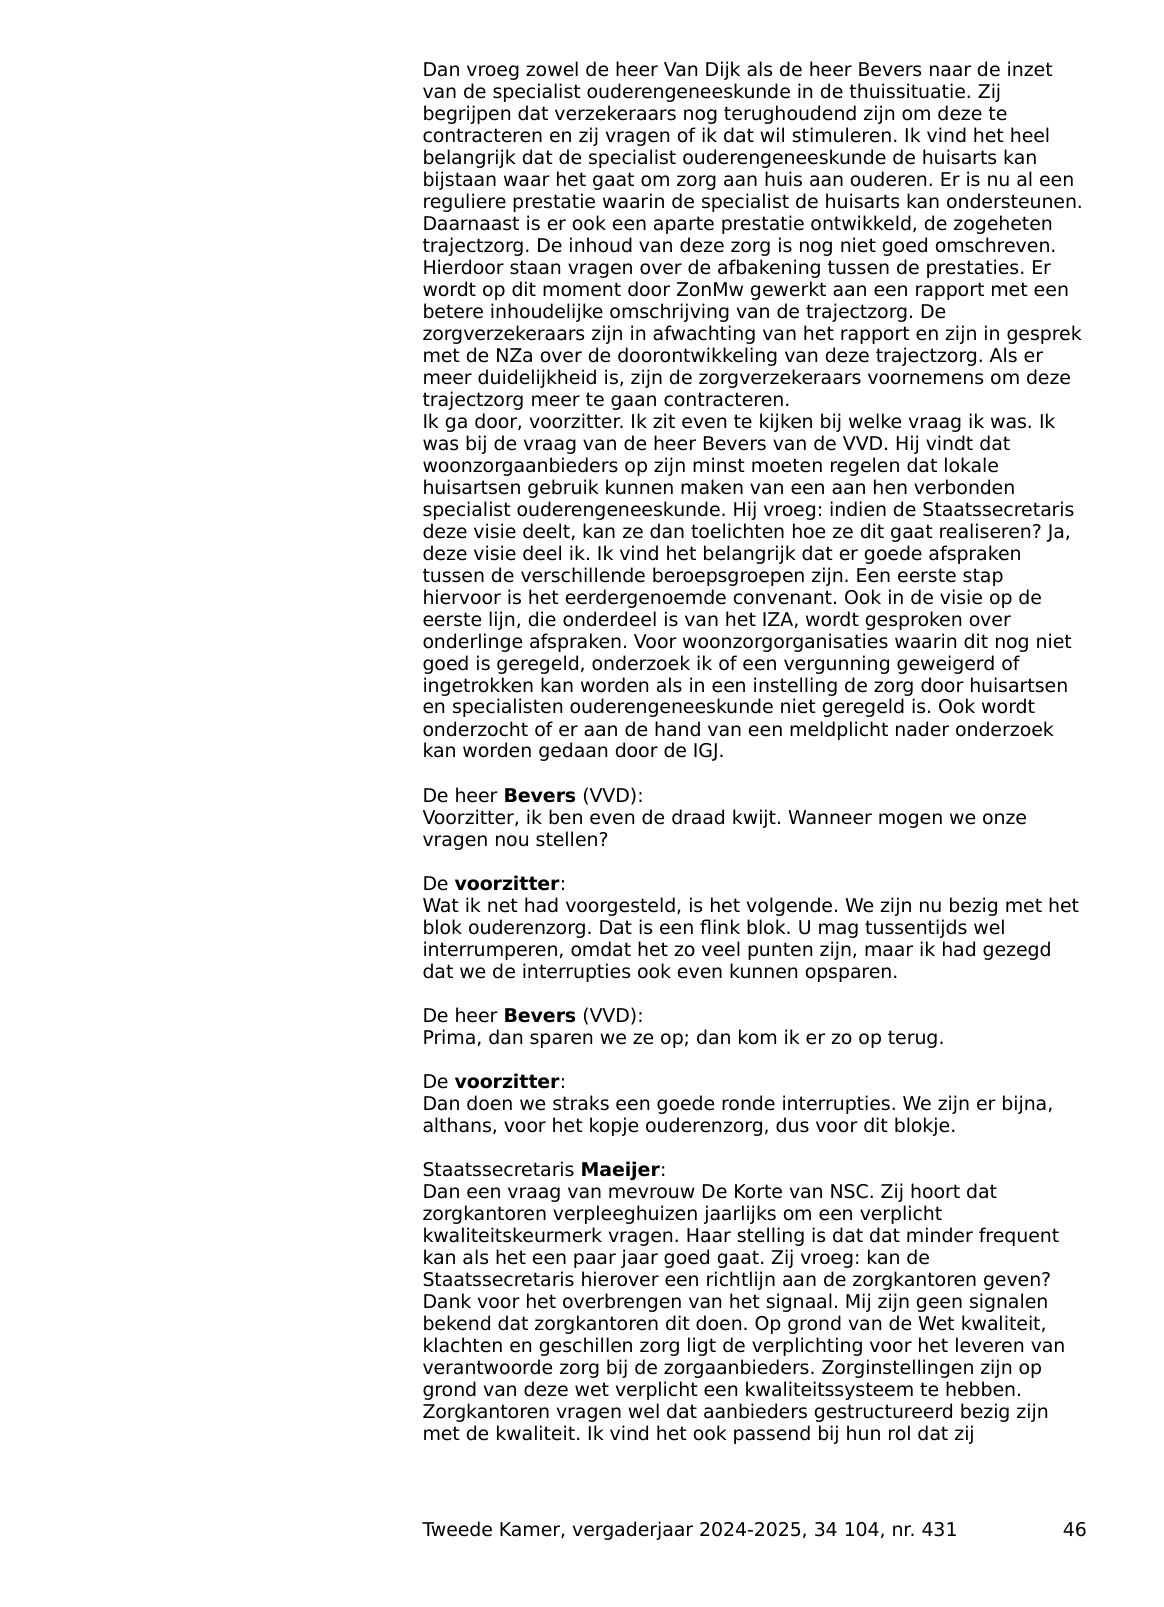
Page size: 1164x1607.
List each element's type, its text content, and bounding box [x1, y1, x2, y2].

text De heer Bevers (VVD): [422, 784, 1087, 807]
text Staatssecretaris Maeijer: [422, 1159, 1087, 1181]
text Wat ik net had voorgesteld, is het volgende. We zijn nu bezig met het blok ouderenzorg. Dat is een flink blok. U mag tussentijds wel interrumperen, omdat het zo veel punten zijn, maar ik had gezegd dat we de interrupties ook even kunnen opsparen. [422, 895, 1087, 983]
text Dan vroeg zowel de heer Van Dijk als de heer Bevers naar de inzet van de specialist ouderengeneeskunde in de thuissituatie. Zij begrijpen dat verzekeraars nog terughoudend zijn om deze te contracteren en zij vragen of ik dat wil stimuleren. Ik vind het heel belangrijk dat de specialist ouderengeneeskunde de huisarts kan bijstaan waar het gaat om zorg aan huis aan ouderen. Er is nu al een reguliere prestatie waarin de specialist de huisarts kan ondersteunen. Daarnaast is er ook een aparte prestatie ontwikkeld, de zogeheten trajectzorg. De inhoud van deze zorg is nog niet goed omschreven. Hierdoor staan vragen over de afbakening tussen de prestaties. Er wordt op dit moment door ZonMw gewerkt aan een rapport met een betere inhoudelijke omschrijving van de trajectzorg. De zorgverzekeraars zijn in afwachting van het rapport en zijn in gesprek met de NZa over de doorontwikkeling van deze trajectzorg. Als er meer duidelijkheid is, zijn de zorgverzekeraars voornemens om deze trajectzorg meer te gaan contracteren. [422, 59, 1087, 411]
text Voorzitter, ik ben even de draad kwijt. Wanneer mogen we onze vragen nou stellen? [422, 807, 1087, 851]
text De heer Bevers (VVD): [422, 1005, 1087, 1027]
text Dan doen we straks een goede ronde interrupties. We zijn er bijna, althans, voor het kopje ouderenzorg, dus voor dit blokje. [422, 1093, 1087, 1137]
text Dan een vraag van mevrouw De Korte van NSC. Zij hoort dat zorgkantoren verpleeghuizen jaarlijks om een verplicht kwaliteitskeurmerk vragen. Haar stelling is dat dat minder frequent kan als het een paar jaar goed gaat. Zij vroeg: kan de Staatssecretaris hierover een richtlijn aan de zorgkantoren geven? Dank voor het overbrengen van het signaal. Mij zijn geen signalen bekend dat zorgkantoren dit doen. Op grond van de Wet kwaliteit, klachten en geschillen zorg ligt de verplichting voor het leveren van verantwoorde zorg bij de zorgaanbieders. Zorginstellingen zijn op grond van deze wet verplicht een kwaliteitssysteem te hebben. Zorgkantoren vragen wel dat aanbieders gestructureerd bezig zijn met de kwaliteit. Ik vind het ook passend bij hun rol dat zij [422, 1181, 1087, 1445]
text De voorzitter: [422, 1071, 1087, 1093]
text Prima, dan sparen we ze op; dan kom ik er zo op terug. [422, 1027, 1087, 1049]
text Ik ga door, voorzitter. Ik zit even te kijken bij welke vraag ik was. Ik was bij de vraag van de heer Bevers van de VVD. Hij vindt dat woonzorgaanbieders op zijn minst moeten regelen dat lokale huisartsen gebruik kunnen maken van een aan hen verbonden specialist ouderengeneeskunde. Hij vroeg: indien de Staatssecretaris deze visie deelt, kan ze dan toelichten hoe ze dit gaat realiseren? Ja, deze visie deel ik. Ik vind het belangrijk dat er goede afspraken tussen de verschillende beroepsgroepen zijn. Een eerste stap hiervoor is het eerdergenoemde convenant. Ook in de visie op de eerste lijn, die onderdeel is van het IZA, wordt gesproken over onderlinge afspraken. Voor woonzorgorganisaties waarin dit nog niet goed is geregeld, onderzoek ik of een vergunning geweigerd of ingetrokken kan worden als in een instelling de zorg door huisartsen en specialisten ouderengeneeskunde niet geregeld is. Ook wordt onderzocht of er aan de hand van een meldplicht nader onderzoek kan worden gedaan door de IGJ. [422, 411, 1087, 762]
text De voorzitter: [422, 873, 1087, 895]
